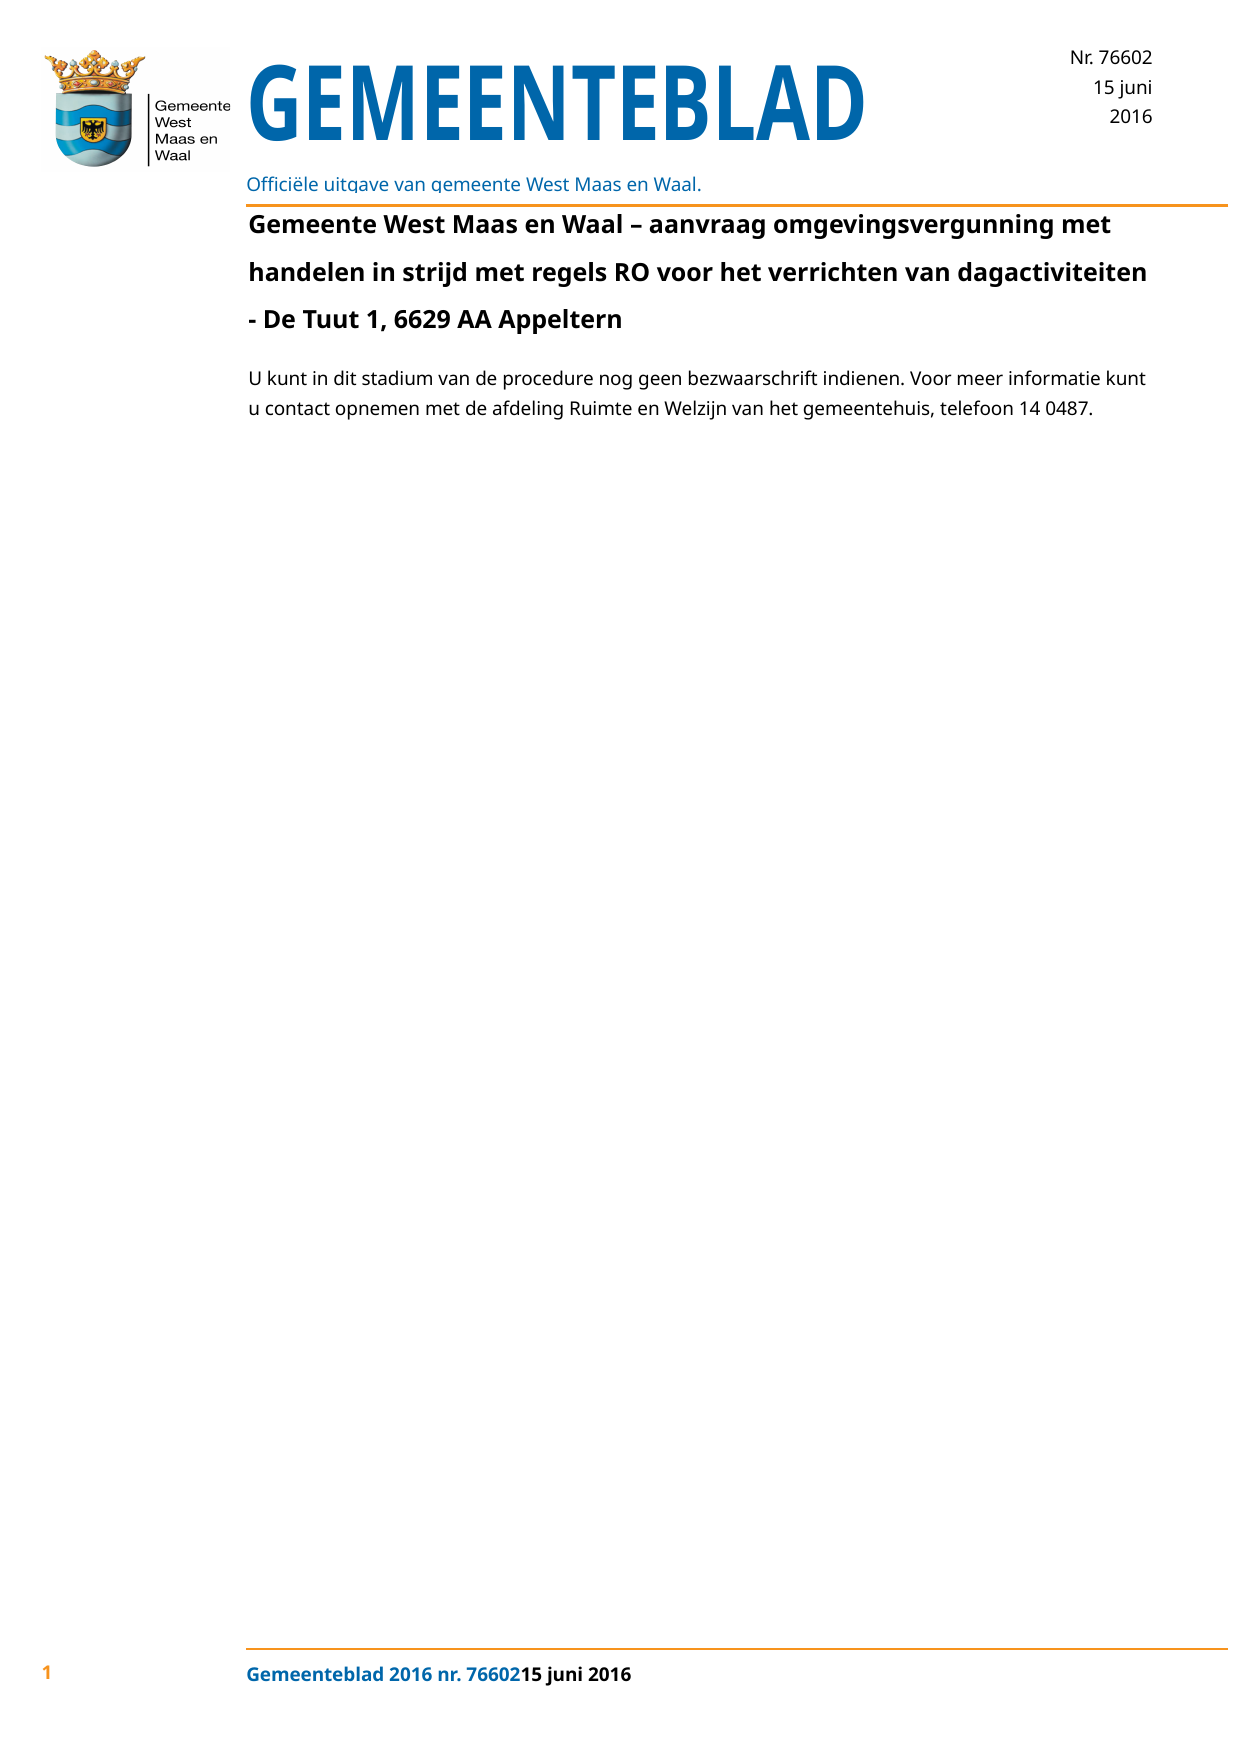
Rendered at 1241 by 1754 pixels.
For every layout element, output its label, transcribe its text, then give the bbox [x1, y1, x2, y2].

picture [41, 47, 231, 172]
text U kunt in dit stadium van de procedure nog geen bezwaarschrift indienen. Voor meer informatie kunt u contact opnemen met de afdeling Ruimte en Welzijn van het gemeentehuis, telefoon 14 0487. [248, 366, 1152, 421]
text Gemeente West Maas en Waal – aanvraag omgevingsvergunning met handelen in strijd met regels RO voor het verrichten van dagactiviteiten - De Tuut 1, 6629 AA Appeltern [248, 207, 1152, 336]
